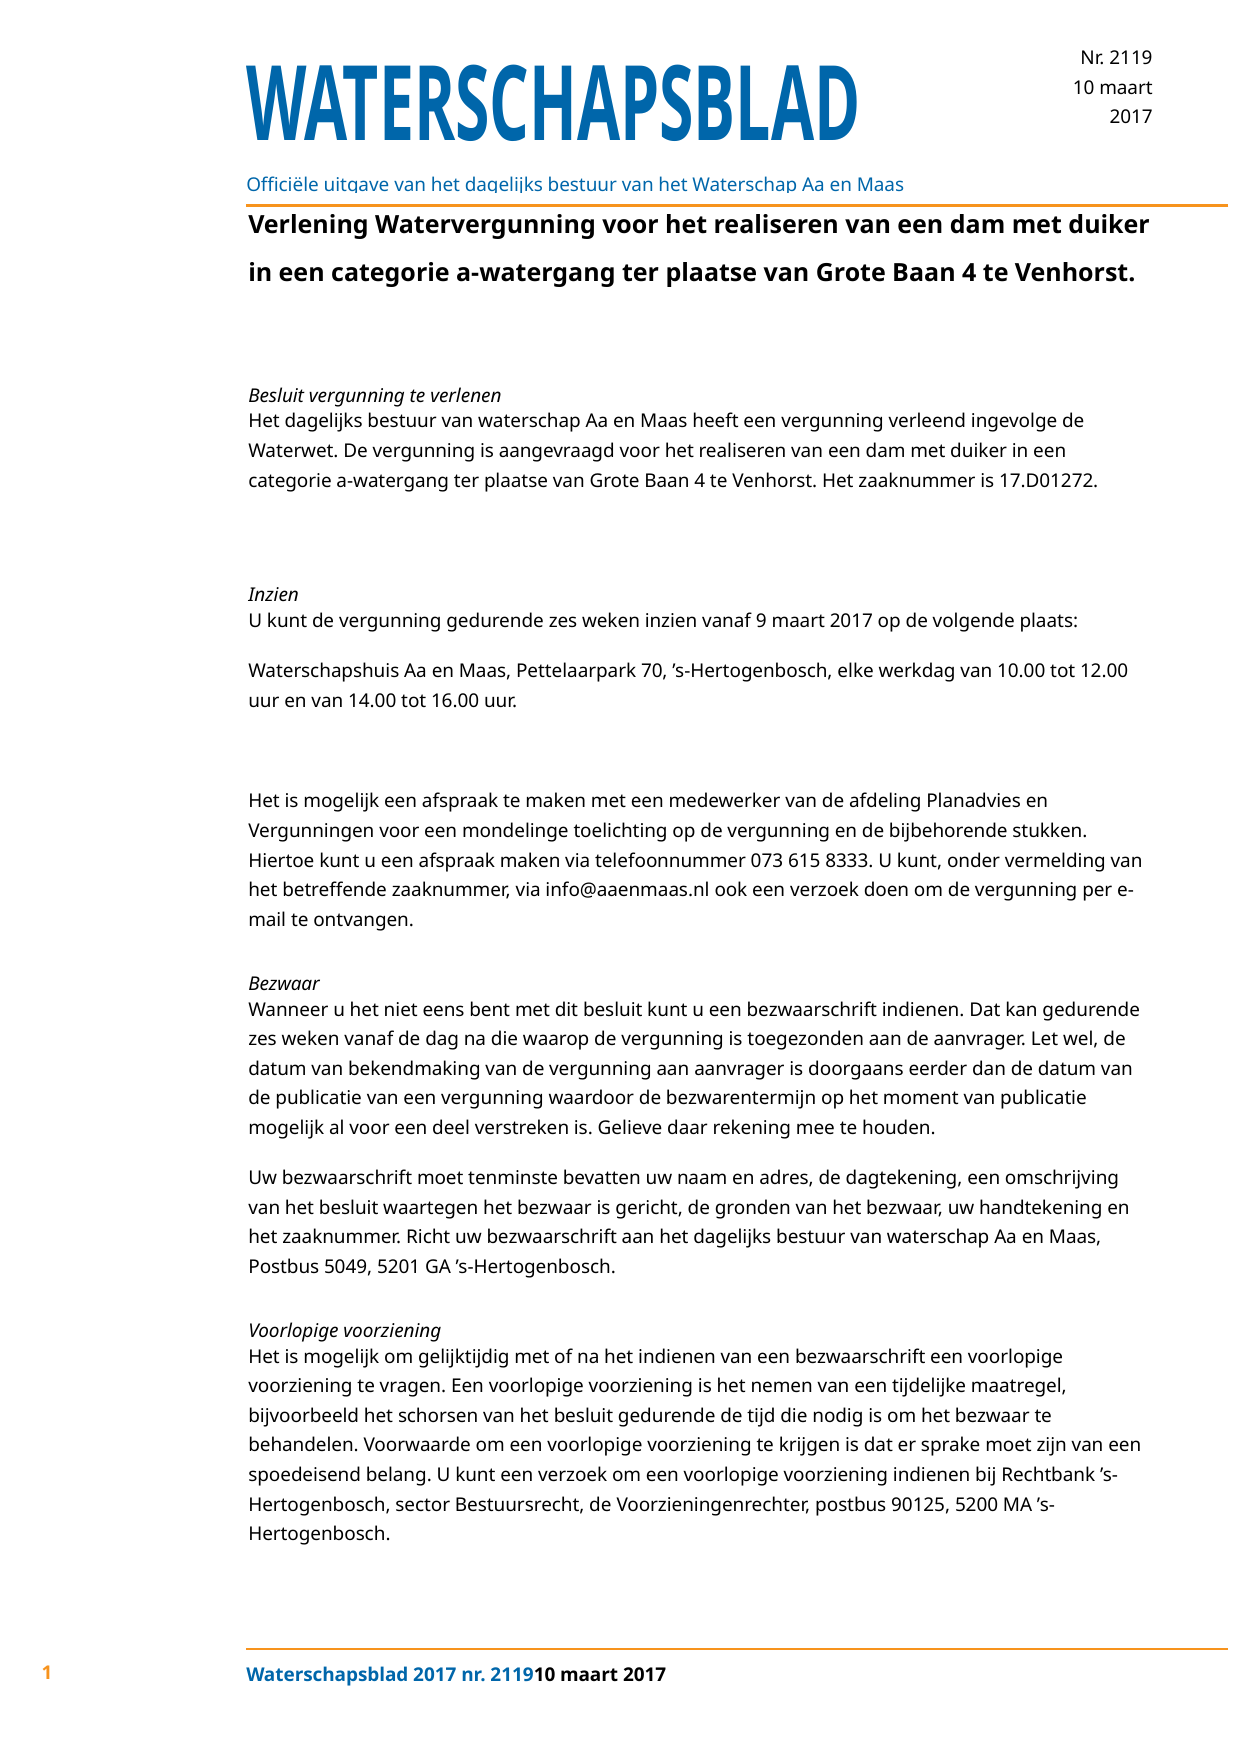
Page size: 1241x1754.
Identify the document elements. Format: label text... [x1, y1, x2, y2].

text Verlening Watervergunning voor het realiseren van een dam met duiker in een categorie a-watergang ter plaatse van Grote Baan 4 te Venhorst. [248, 207, 1152, 288]
text Besluit vergunning te verlenen [248, 382, 1152, 408]
text Uw bezwaarschrift moet tenminste bevatten uw naam en adres, de dagtekening, een omschrijving van het besluit waartegen het bezwaar is gericht, de gronden van het bezwaar, uw handtekening en het zaaknummer. Richt uw bezwaarschrift aan het dagelijks bestuur van waterschap Aa en Maas, Postbus 5049, 5201 GA ’s-Hertogenbosch. [248, 1164, 1152, 1279]
text Bezwaar [248, 970, 1152, 996]
text Wanneer u het niet eens bent met dit besluit kunt u een bezwaarschrift indienen. Dat kan gedurende zes weken vanaf de dag na die waarop de vergunning is toegezonden aan de aanvrager. Let wel, de datum van bekendmaking van de vergunning aan aanvrager is doorgaans eerder dan de datum van de publicatie van een vergunning waardoor de bezwarentermijn op het moment van publicatie mogelijk al voor een deel verstreken is. Gelieve daar rekening mee te houden. [248, 996, 1152, 1140]
picture [41, 47, 231, 172]
text Het is mogelijk om gelijktijdig met of na het indienen van een bezwaarschrift een voorlopige voorziening te vragen. Een voorlopige voorziening is het nemen van een tijdelijke maatregel, bijvoorbeeld het schorsen van het besluit gedurende de tijd die nodig is om het bezwaar te behandelen. Voorwaarde om een voorlopige voorziening te krijgen is dat er sprake moet zijn van een spoedeisend belang. U kunt een verzoek om een voorlopige voorziening indienen bij Rechtbank ’s-Hertogenbosch, sector Bestuursrecht, de Voorzieningenrechter, postbus 90125, 5200 MA ’s-Hertogenbosch. [248, 1343, 1152, 1546]
text Waterschapshuis Aa en Maas, Pettelaarpark 70, ’s-Hertogenbosch, elke werkdag van 10.00 tot 12.00 uur en van 14.00 tot 16.00 uur. [248, 657, 1152, 713]
text U kunt de vergunning gedurende zes weken inzien vanaf 9 maart 2017 op de volgende plaats: [248, 607, 1152, 633]
text Het is mogelijk een afspraak te maken met een medewerker van de afdeling Planadvies en Vergunningen voor een mondelinge toelichting op de vergunning en de bijbehorende stukken. Hiertoe kunt u een afspraak maken via telefoonnummer 073 615 8333. U kunt, onder vermelding van het betreffende zaaknummer, via info@aaenmaas.nl ook een verzoek doen om de vergunning per e-mail te ontvangen. [248, 788, 1152, 932]
text Voorlopige voorziening [248, 1317, 1152, 1343]
text Inzien [248, 581, 1152, 607]
text Het dagelijks bestuur van waterschap Aa en Maas heeft een vergunning verleend ingevolge de Waterwet. De vergunning is aangevraagd voor het realiseren van een dam met duiker in een categorie a-watergang ter plaatse van Grote Baan 4 te Venhorst. Het zaaknummer is 17.D01272. [248, 408, 1152, 492]
